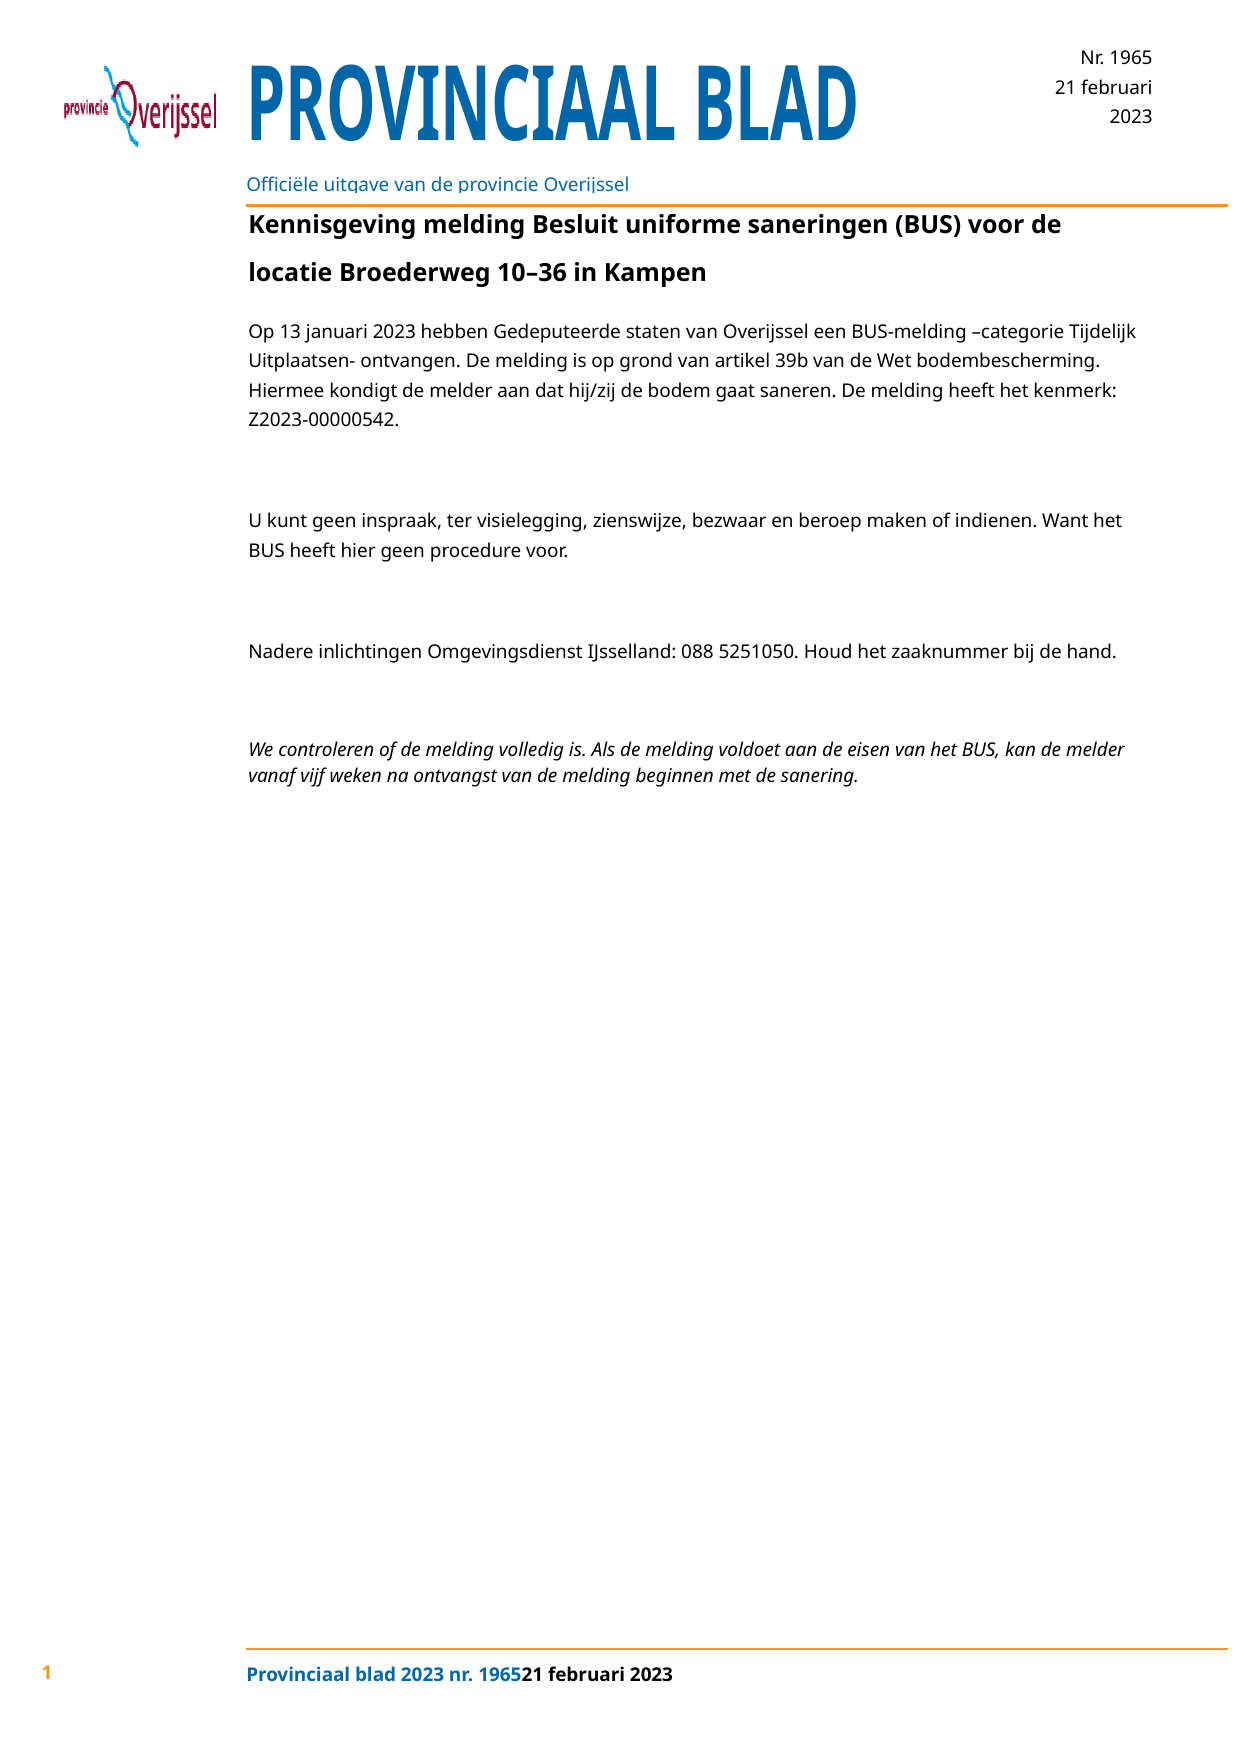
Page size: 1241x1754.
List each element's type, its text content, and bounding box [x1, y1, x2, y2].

text U kunt geen inspraak, ter visielegging, zienswijze, bezwaar en beroep maken of indienen. Want het BUS heeft hier geen procedure voor. [248, 507, 1152, 563]
text Op 13 januari 2023 hebben Gedeputeerde staten van Overijssel een BUS-melding –categorie Tijdelijk Uitplaatsen- ontvangen. De melding is op grond van artikel 39b van de Wet bodembescherming. Hiermee kondigt de melder aan dat hij/zij de bodem gaat saneren. De melding heeft het kenmerk: Z2023-00000542. [248, 318, 1152, 432]
text Nadere inlichtingen Omgevingsdienst IJsselland: 088 5251050. Houd het zaaknummer bij de hand. [248, 638, 1152, 664]
text Kennisgeving melding Besluit uniforme saneringen (BUS) voor de locatie Broederweg 10–36 in Kampen [248, 207, 1152, 288]
text We controleren of de melding volledig is. Als de melding voldoet aan de eisen van het BUS, kan de melder vanaf vijf weken na ontvangst van de melding beginnen met de sanering. [248, 736, 1152, 788]
picture [41, 47, 231, 172]
